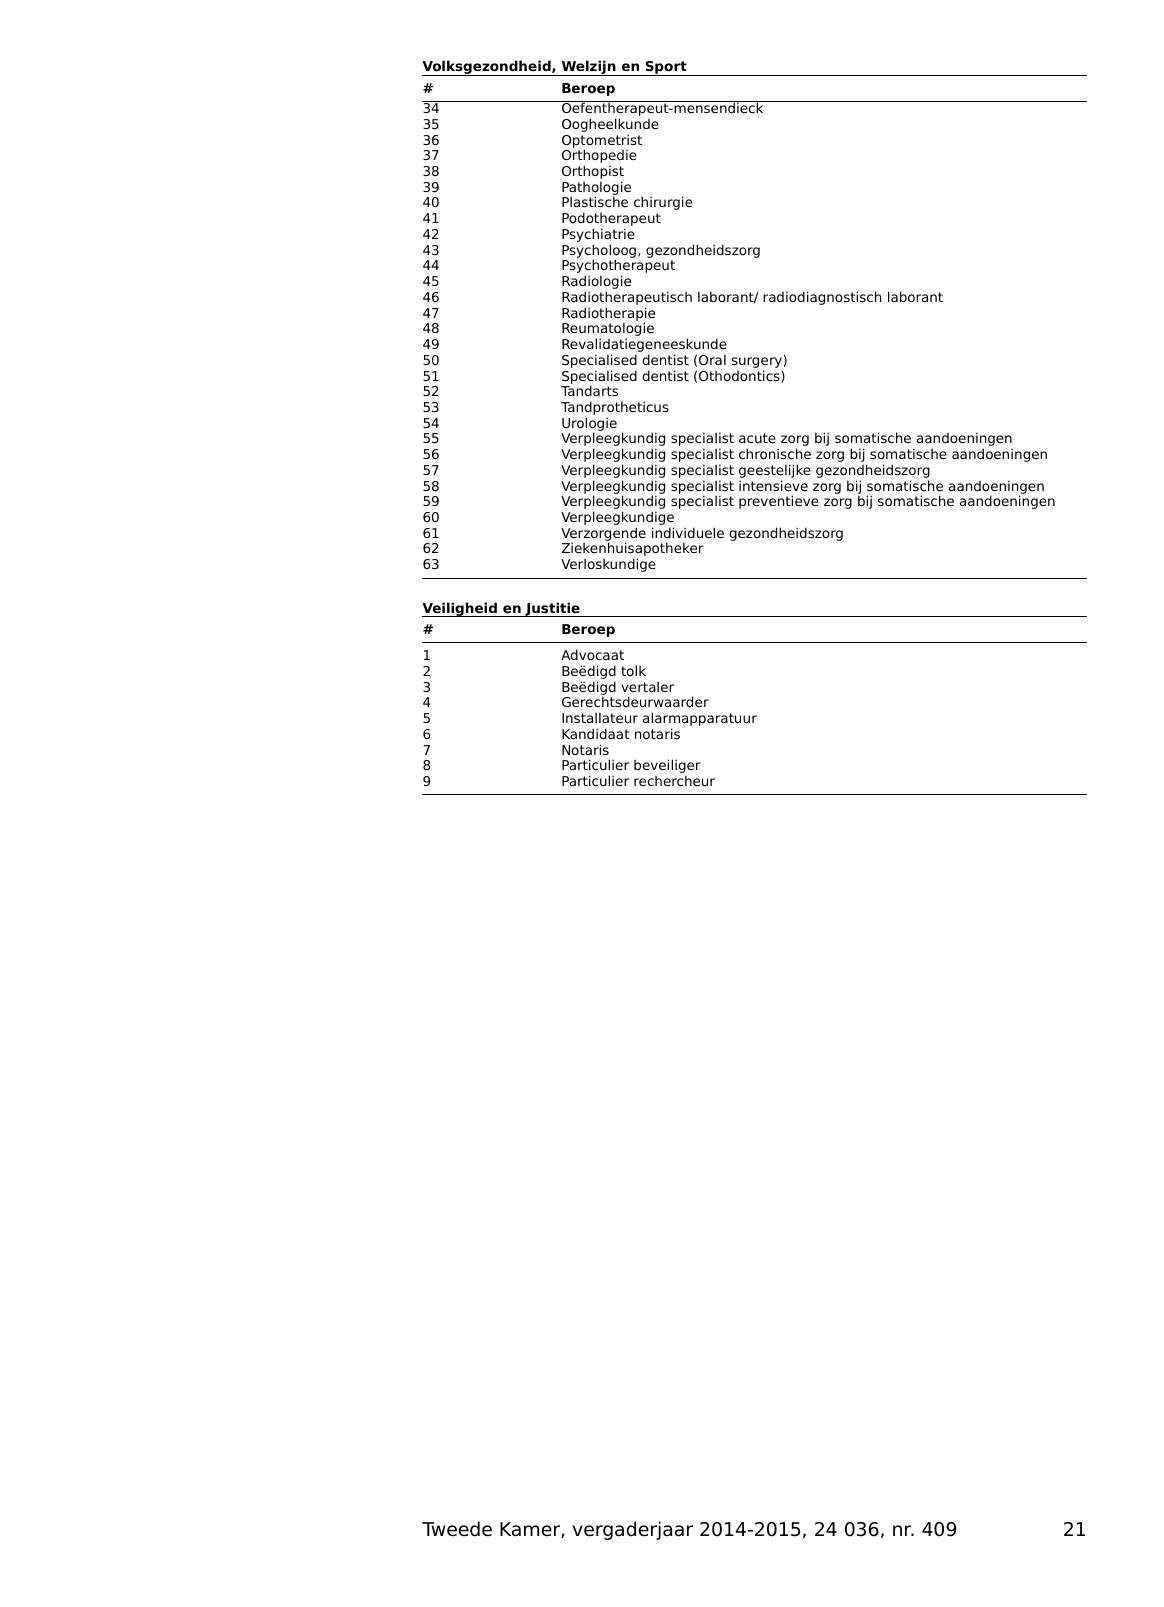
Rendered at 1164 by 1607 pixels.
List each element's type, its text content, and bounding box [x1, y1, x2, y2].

table_cell Verloskundige [555, 557, 1087, 577]
table_cell 54 [422, 416, 555, 431]
table_cell Ziekenhuisapotheker [555, 541, 1087, 557]
table_cell Specialised dentist (Oral surgery) [555, 353, 1087, 368]
table_cell Verpleegkundig specialist intensieve zorg bij somatische aandoeningen [555, 479, 1087, 494]
table_cell 47 [422, 305, 555, 321]
table_cell Particulier beveiliger [555, 758, 1087, 774]
table_cell 48 [422, 321, 555, 337]
table_cell # [422, 617, 555, 642]
table_cell Pathologie [555, 180, 1087, 195]
table_cell Revalidatiegeneeskunde [555, 337, 1087, 353]
table_cell 8 [422, 758, 555, 774]
table_cell 4 [422, 695, 555, 711]
table_cell Oogheelkunde [555, 117, 1087, 132]
table_cell 63 [422, 557, 555, 577]
table_cell 37 [422, 148, 555, 164]
table_cell Radiologie [555, 274, 1087, 290]
table_cell 42 [422, 227, 555, 242]
table_cell 60 [422, 510, 555, 526]
table_cell # [422, 76, 555, 101]
table_cell 1 [422, 643, 555, 664]
table_cell Installateur alarmapparatuur [555, 711, 1087, 727]
table_cell Radiotherapeutisch laborant/ radiodiagnostisch laborant [555, 290, 1087, 305]
table_cell 57 [422, 463, 555, 478]
table_cell 3 [422, 680, 555, 695]
table_cell Verpleegkundig specialist acute zorg bij somatische aandoeningen [555, 431, 1087, 447]
table_cell 51 [422, 368, 555, 384]
table_cell 5 [422, 711, 555, 727]
table_cell Verpleegkundige [555, 510, 1087, 526]
table_cell Beroep [555, 76, 1087, 101]
table_cell 50 [422, 353, 555, 368]
table_cell 61 [422, 526, 555, 541]
table_cell Urologie [555, 416, 1087, 431]
table_cell 34 [422, 102, 555, 117]
table_cell Verpleegkundig specialist chronische zorg bij somatische aandoeningen [555, 447, 1087, 463]
table_cell Tandprotheticus [555, 400, 1087, 416]
table_cell 43 [422, 243, 555, 258]
table_cell Verpleegkundig specialist geestelijke gezondheidszorg [555, 463, 1087, 478]
table_cell 53 [422, 400, 555, 416]
table_cell Beëdigd tolk [555, 664, 1087, 679]
table_cell Plastische chirurgie [555, 195, 1087, 211]
table_cell 7 [422, 743, 555, 758]
table_cell Radiotherapie [555, 305, 1087, 321]
table_cell Beëdigd vertaler [555, 680, 1087, 695]
table_cell 52 [422, 384, 555, 400]
table_cell Gerechtsdeurwaarder [555, 695, 1087, 711]
table_cell 40 [422, 195, 555, 211]
table_cell Psychiatrie [555, 227, 1087, 242]
table_cell 41 [422, 211, 555, 227]
table_cell 35 [422, 117, 555, 132]
table_cell Verzorgende individuele gezondheidszorg [555, 526, 1087, 541]
table_cell 9 [422, 774, 555, 794]
table_cell 49 [422, 337, 555, 353]
table_cell Orthopist [555, 164, 1087, 179]
table_cell Optometrist [555, 133, 1087, 148]
table_cell Psychotherapeut [555, 258, 1087, 274]
table_cell Kandidaat notaris [555, 727, 1087, 742]
table_cell 62 [422, 541, 555, 557]
table_cell Orthopedie [555, 148, 1087, 164]
table_cell 46 [422, 290, 555, 305]
table_cell 38 [422, 164, 555, 179]
table_cell Podotherapeut [555, 211, 1087, 227]
table_cell Specialised dentist (Othodontics) [555, 368, 1087, 384]
table_cell 58 [422, 479, 555, 494]
table_header Veiligheid en Justitie [422, 600, 1087, 616]
table_cell 2 [422, 664, 555, 679]
table_cell 59 [422, 494, 555, 510]
table_cell Notaris [555, 743, 1087, 758]
table_cell Particulier rechercheur [555, 774, 1087, 794]
table_cell Advocaat [555, 643, 1087, 664]
table_cell 39 [422, 180, 555, 195]
table_cell 55 [422, 431, 555, 447]
table_cell Beroep [555, 617, 1087, 642]
table_cell 6 [422, 727, 555, 742]
table_cell Reumatologie [555, 321, 1087, 337]
table_cell Psycholoog, gezondheidszorg [555, 243, 1087, 258]
table_cell Tandarts [555, 384, 1087, 400]
table_cell 56 [422, 447, 555, 463]
table_header Volksgezondheid, Welzijn en Sport [422, 59, 1087, 75]
table_cell 45 [422, 274, 555, 290]
table_cell 44 [422, 258, 555, 274]
table_cell Oefentherapeut-mensendieck [555, 102, 1087, 117]
table_cell Verpleegkundig specialist preventieve zorg bij somatische aandoeningen [555, 494, 1087, 510]
table_cell 36 [422, 133, 555, 148]
